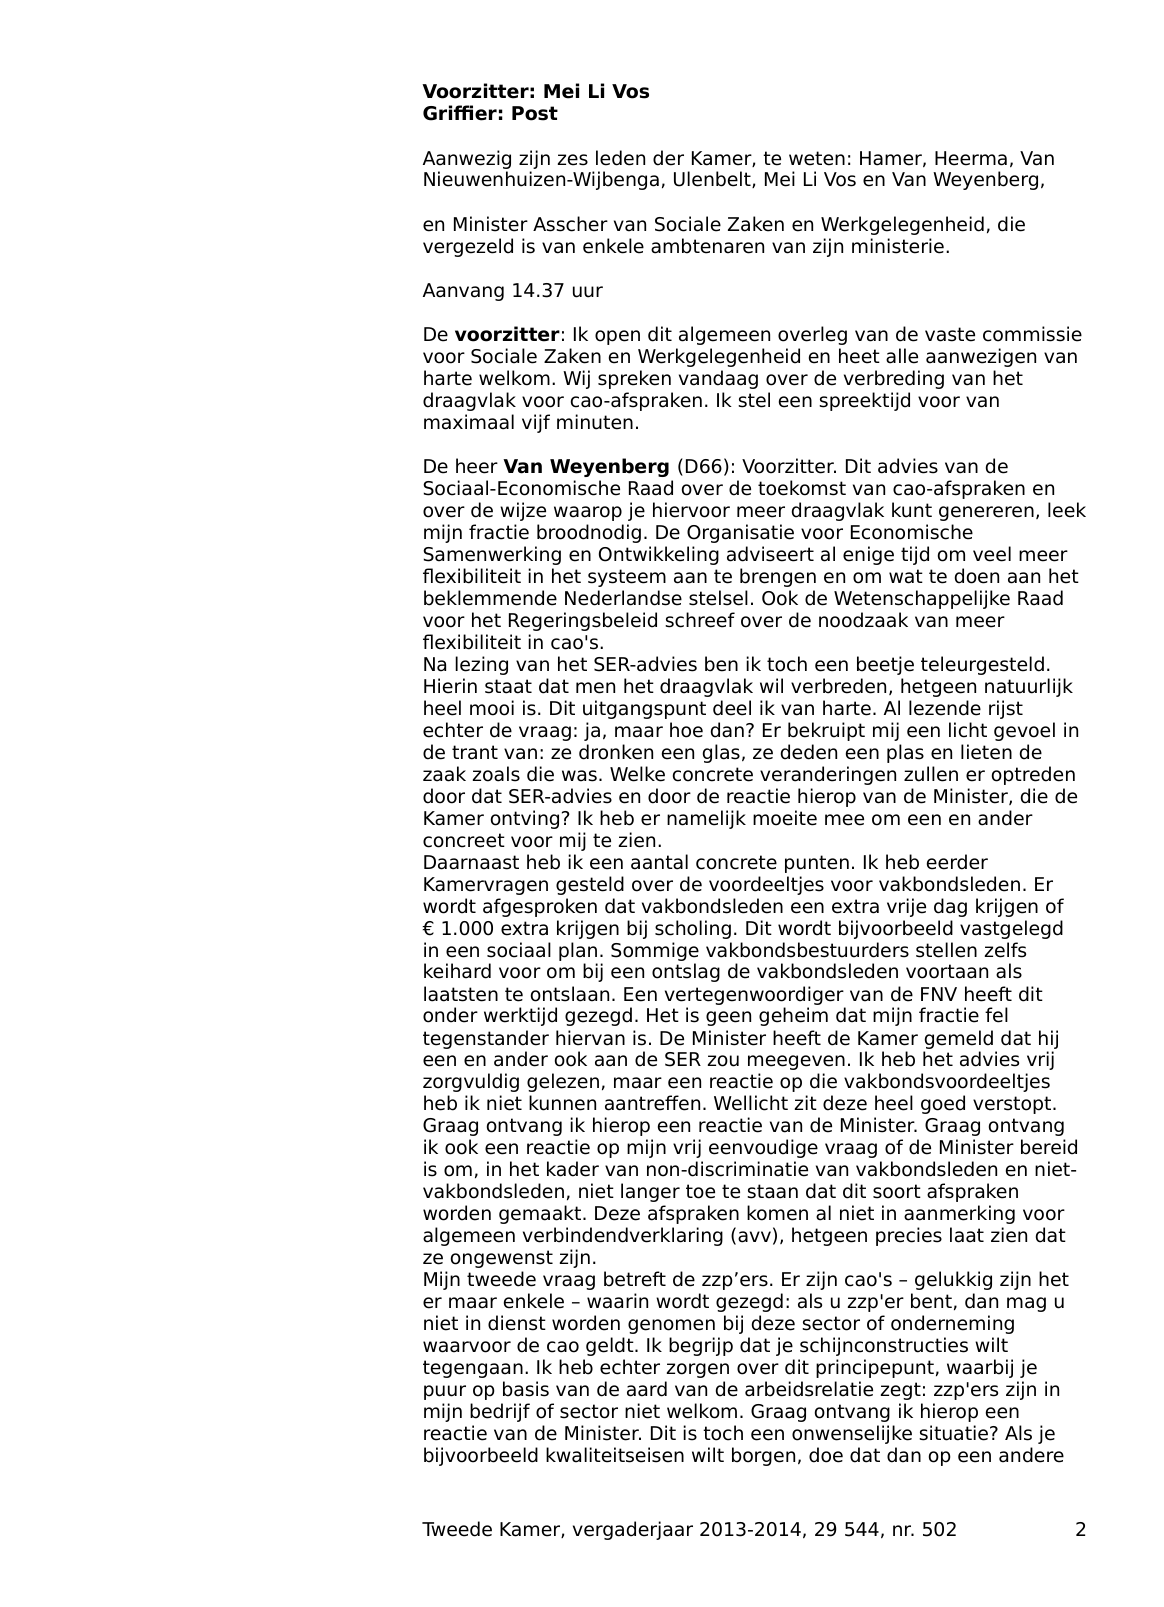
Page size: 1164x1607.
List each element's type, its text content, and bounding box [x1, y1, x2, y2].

text Mijn tweede vraag betreft de zzp’ers. Er zijn cao's – gelukkig zijn het er maar enkele – waarin wordt gezegd: als u zzp'er bent, dan mag u niet in dienst worden genomen bij deze sector of onderneming waarvoor de cao geldt. Ik begrijp dat je schijnconstructies wilt tegengaan. Ik heb echter zorgen over dit principepunt, waarbij je puur op basis van de aard van de arbeidsrelatie zegt: zzp'ers zijn in mijn bedrijf of sector niet welkom. Graag ontvang ik hierop een reactie van de Minister. Dit is toch een onwenselijke situatie? Als je bijvoorbeeld kwaliteitseisen wilt borgen, doe dat dan op een andere [422, 1269, 1087, 1467]
text Aanwezig zijn zes leden der Kamer, te weten: Hamer, Heerma, Van Nieuwenhuizen-Wijbenga, Ulenbelt, Mei Li Vos en Van Weyenberg, [422, 147, 1087, 191]
text Na lezing van het SER-advies ben ik toch een beetje teleurgesteld. Hierin staat dat men het draagvlak wil verbreden, hetgeen natuurlijk heel mooi is. Dit uitgangspunt deel ik van harte. Al lezende rijst echter de vraag: ja, maar hoe dan? Er bekruipt mij een licht gevoel in de trant van: ze dronken een glas, ze deden een plas en lieten de zaak zoals die was. Welke concrete veranderingen zullen er optreden door dat SER-advies en door de reactie hierop van de Minister, die de Kamer ontving? Ik heb er namelijk moeite mee om een en ander concreet voor mij te zien. [422, 654, 1087, 852]
text Daarnaast heb ik een aantal concrete punten. Ik heb eerder Kamervragen gesteld over de voordeeltjes voor vakbondsleden. Er wordt afgesproken dat vakbondsleden een extra vrije dag krijgen of € 1.000 extra krijgen bij scholing. Dit wordt bijvoorbeeld vastgelegd in een sociaal plan. Sommige vakbondsbestuurders stellen zelfs keihard voor om bij een ontslag de vakbondsleden voortaan als laatsten te ontslaan. Een vertegenwoordiger van de FNV heeft dit onder werktijd gezegd. Het is geen geheim dat mijn fractie fel tegenstander hiervan is. De Minister heeft de Kamer gemeld dat hij een en ander ook aan de SER zou meegeven. Ik heb het advies vrij zorgvuldig gelezen, maar een reactie op die vakbondsvoordeeltjes heb ik niet kunnen aantreffen. Wellicht zit deze heel goed verstopt. Graag ontvang ik hierop een reactie van de Minister. Graag ontvang ik ook een reactie op mijn vrij eenvoudige vraag of de Minister bereid is om, in het kader van non-discriminatie van vakbondsleden en niet-vakbondsleden, niet langer toe te staan dat dit soort afspraken worden gemaakt. Deze afspraken komen al niet in aanmerking voor algemeen verbindendverklaring (avv), hetgeen precies laat zien dat ze ongewenst zijn. [422, 852, 1087, 1269]
text en Minister Asscher van Sociale Zaken en Werkgelegenheid, die vergezeld is van enkele ambtenaren van zijn ministerie. [422, 213, 1087, 257]
text De voorzitter: Ik open dit algemeen overleg van de vaste commissie voor Sociale Zaken en Werkgelegenheid en heet alle aanwezigen van harte welkom. Wij spreken vandaag over de verbreding van het draagvlak voor cao-afspraken. Ik stel een spreektijd voor van maximaal vijf minuten. [422, 324, 1087, 434]
text Aanvang 14.37 uur [422, 280, 1087, 302]
text De heer Van Weyenberg (D66): Voorzitter. Dit advies van de Sociaal-Economische Raad over de toekomst van cao-afspraken en over de wijze waarop je hiervoor meer draagvlak kunt genereren, leek mijn fractie broodnodig. De Organisatie voor Economische Samenwerking en Ontwikkeling adviseert al enige tijd om veel meer flexibiliteit in het systeem aan te brengen en om wat te doen aan het beklemmende Nederlandse stelsel. Ook de Wetenschappelijke Raad voor het Regeringsbeleid schreef over de noodzaak van meer flexibiliteit in cao's. [422, 456, 1087, 654]
text Griffier: Post [422, 103, 1087, 125]
text Voorzitter: Mei Li Vos [422, 81, 1087, 103]
